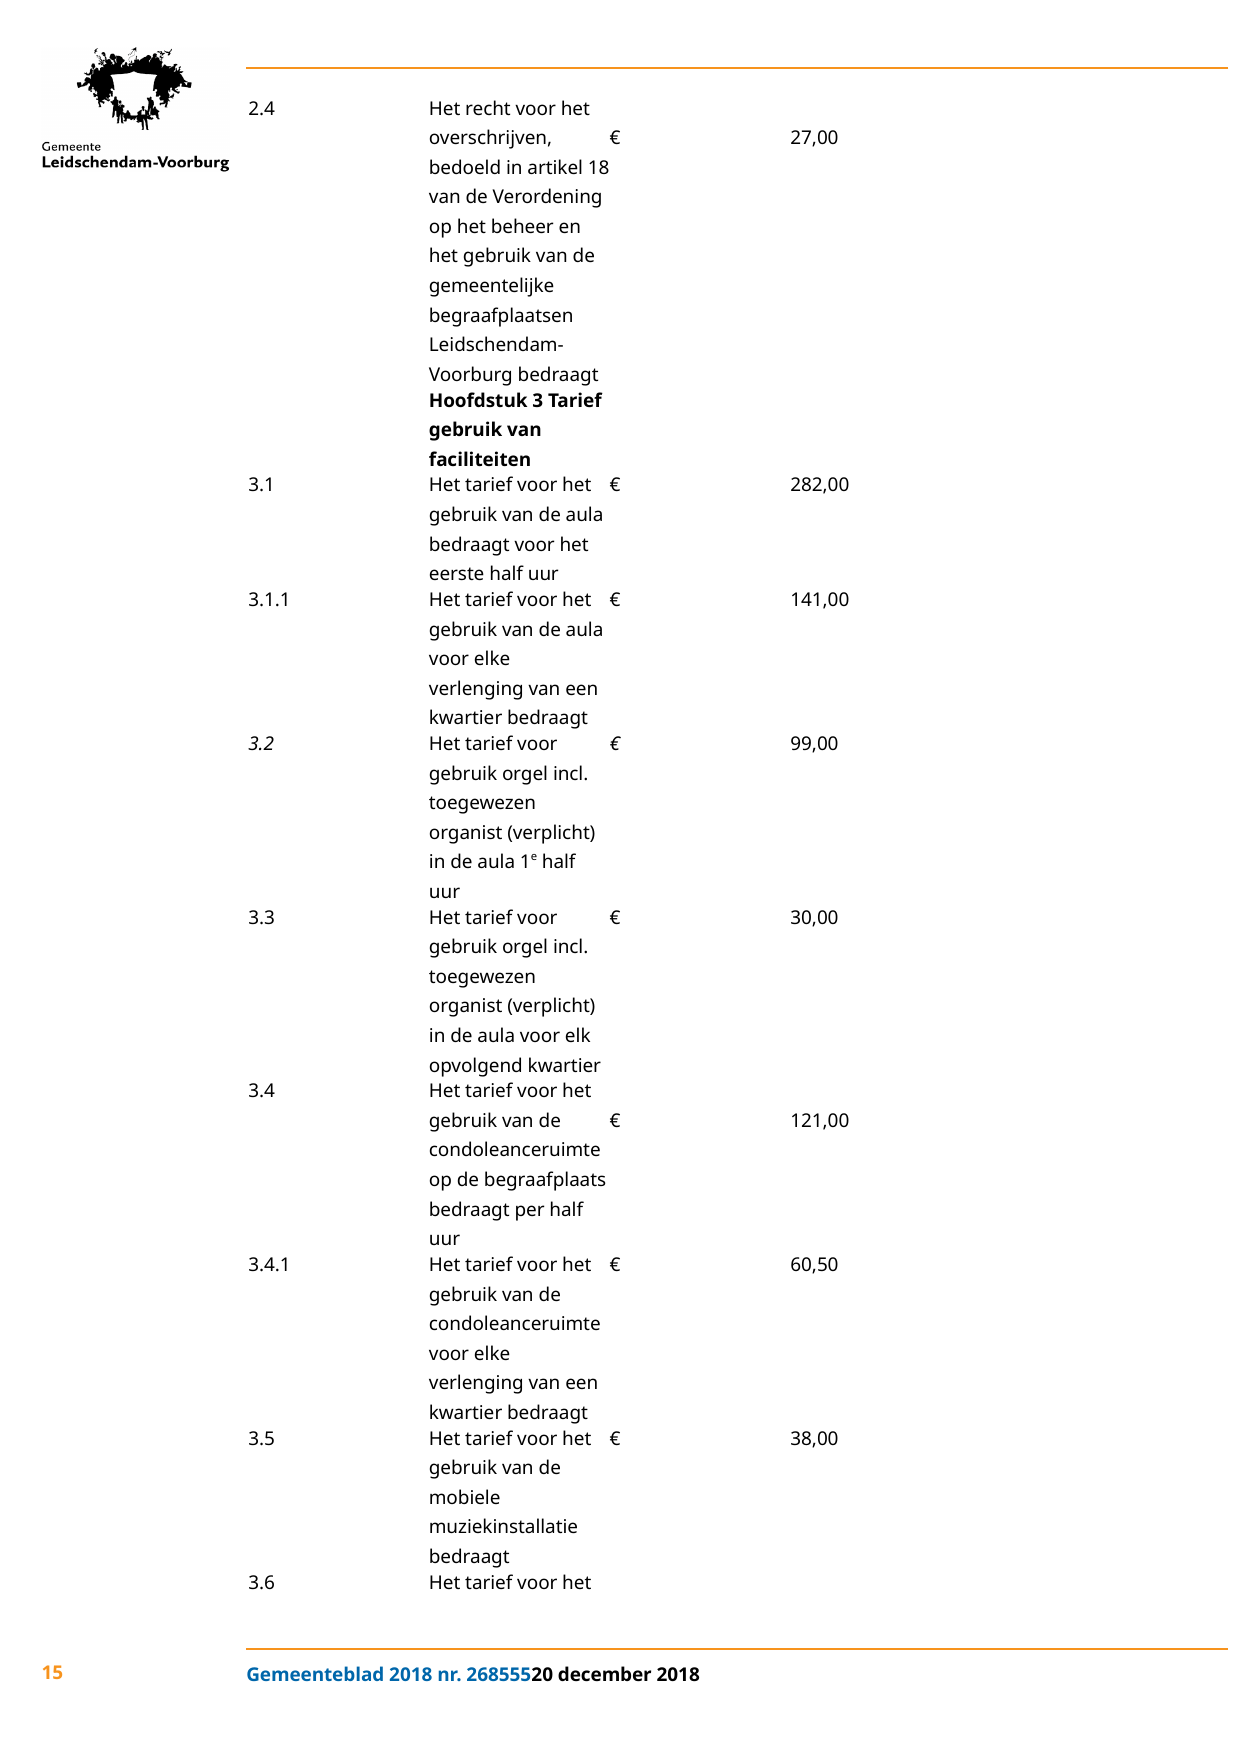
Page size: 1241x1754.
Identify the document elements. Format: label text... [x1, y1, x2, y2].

table_cell 38,00 [790, 1425, 971, 1569]
table_cell 27,00 [790, 95, 971, 387]
table_cell [609, 1569, 790, 1594]
table_cell 3.4 [248, 1078, 429, 1251]
table_cell [971, 472, 1152, 586]
table_cell 141,00 [790, 586, 971, 730]
table_cell Het tarief voor het gebruik van de condoleanceruimte voor elke verlenging van een kwartier bedraagt [429, 1251, 609, 1425]
table_cell Het tarief voor gebruik orgel incl. toegewezen organist (verplicht) in de aula voor elk opvolgend kwartier [429, 904, 609, 1077]
table_cell [971, 586, 1152, 730]
table_cell Het tarief voor gebruik orgel incl. toegewezen organist (verplicht) in de aula 1e half uur [429, 730, 609, 904]
table_cell € [609, 586, 790, 730]
table_cell [248, 387, 429, 472]
table_cell 2.4 [248, 95, 429, 387]
table_cell € [609, 904, 790, 1077]
table_cell [971, 1251, 1152, 1425]
table_cell 3.2 [248, 730, 429, 904]
table_cell 30,00 [790, 904, 971, 1077]
table_cell 282,00 [790, 472, 971, 586]
table_cell 99,00 [790, 730, 971, 904]
table_cell Het recht voor het overschrijven, bedoeld in artikel 18 van de Verordening op het beheer en het gebruik van de gemeentelijke begraafplaatsen Leidschendam-Voorburg bedraagt [429, 95, 609, 387]
table_cell Hoofdstuk 3 Tarief gebruik van faciliteiten [429, 387, 609, 472]
table_cell € [609, 1251, 790, 1425]
table_cell 3.1.1 [248, 586, 429, 730]
table_cell € [609, 1078, 790, 1251]
table_cell Het tarief voor het [429, 1569, 609, 1594]
table_cell 60,50 [790, 1251, 971, 1425]
table_cell 3.3 [248, 904, 429, 1077]
picture [41, 47, 231, 172]
table_cell [971, 904, 1152, 1077]
table_cell [971, 95, 1152, 387]
table_cell Het tarief voor het gebruik van de aula bedraagt voor het eerste half uur [429, 472, 609, 586]
table_cell [971, 730, 1152, 904]
table_cell Het tarief voor het gebruik van de condoleanceruimte op de begraafplaats bedraagt per half uur [429, 1078, 609, 1251]
table_cell € [609, 472, 790, 586]
table_cell Het tarief voor het gebruik van de mobiele muziekinstallatie bedraagt [429, 1425, 609, 1569]
table_cell [971, 1569, 1152, 1594]
table_cell 3.1 [248, 472, 429, 586]
table_cell [609, 387, 790, 472]
table_cell 3.5 [248, 1425, 429, 1569]
table_cell [790, 387, 971, 472]
table_cell € [609, 1425, 790, 1569]
table_cell [790, 1569, 971, 1594]
table_cell 121,00 [790, 1078, 971, 1251]
table_cell [971, 387, 1152, 472]
table_cell [971, 1425, 1152, 1569]
table_cell Het tarief voor het gebruik van de aula voor elke verlenging van een kwartier bedraagt [429, 586, 609, 730]
table_cell 3.6 [248, 1569, 429, 1594]
table_cell € [609, 730, 790, 904]
table_cell [971, 1078, 1152, 1251]
table_cell € [609, 95, 790, 387]
table_cell 3.4.1 [248, 1251, 429, 1425]
